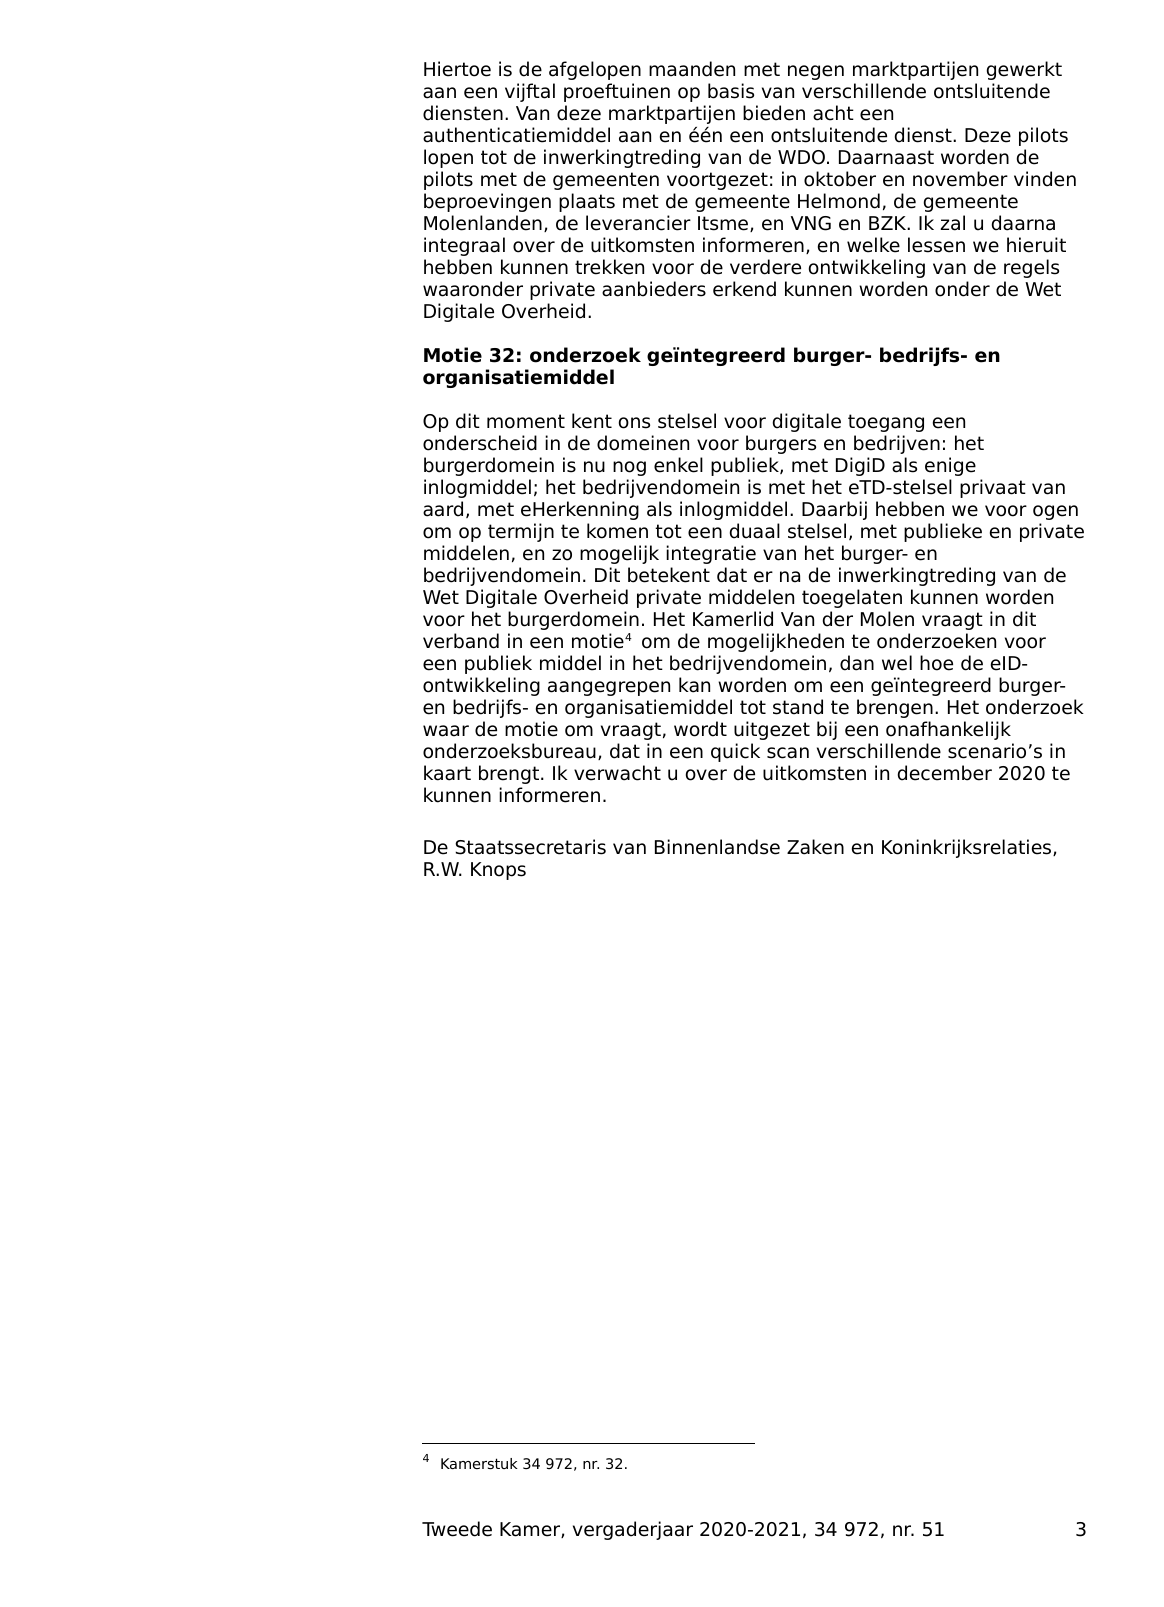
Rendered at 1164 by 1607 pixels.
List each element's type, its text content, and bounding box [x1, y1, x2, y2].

text Hiertoe is de afgelopen maanden met negen marktpartijen gewerkt aan een vijftal proeftuinen op basis van verschillende ontsluitende diensten. Van deze marktpartijen bieden acht een authenticatiemiddel aan en één een ontsluitende dienst. Deze pilots lopen tot de inwerkingtreding van de WDO. Daarnaast worden de pilots met de gemeenten voortgezet: in oktober en november vinden beproevingen plaats met de gemeente Helmond, de gemeente Molenlanden, de leverancier Itsme, en VNG en BZK. Ik zal u daarna integraal over de uitkomsten informeren, en welke lessen we hieruit hebben kunnen trekken voor de verdere ontwikkeling van de regels waaronder private aanbieders erkend kunnen worden onder de Wet Digitale Overheid. [422, 59, 1087, 323]
text De Staatssecretaris van Binnenlandse Zaken en Koninkrijksrelaties, R.W. Knops [422, 837, 1087, 881]
text Kamerstuk 34 972, nr. 32. [422, 1452, 1087, 1474]
subtitle Motie 32: onderzoek geïntegreerd burger- bedrijfs- en organisatiemiddel [422, 345, 1087, 389]
text Op dit moment kent ons stelsel voor digitale toegang een onderscheid in de domeinen voor burgers en bedrijven: het burgerdomein is nu nog enkel publiek, met DigiD als enige inlogmiddel; het bedrijvendomein is met het eTD-stelsel privaat van aard, met eHerkenning als inlogmiddel. Daarbij hebben we voor ogen om op termijn te komen tot een duaal stelsel, met publieke en private middelen, en zo mogelijk integratie van het burger- en bedrijvendomein. Dit betekent dat er na de inwerkingtreding van de Wet Digitale Overheid private middelen toegelaten kunnen worden voor het burgerdomein. Het Kamerlid Van der Molen vraagt in dit verband in een motie om de mogelijkheden te onderzoeken voor een publiek middel in het bedrijvendomein, dan wel hoe de eID-ontwikkeling aangegrepen kan worden om een geïntegreerd burger- en bedrijfs- en organisatiemiddel tot stand te brengen. Het onderzoek waar de motie om vraagt, wordt uitgezet bij een onafhankelijk onderzoeksbureau, dat in een quick scan verschillende scenario’s in kaart brengt. Ik verwacht u over de uitkomsten in december 2020 te kunnen informeren. [422, 411, 1087, 807]
